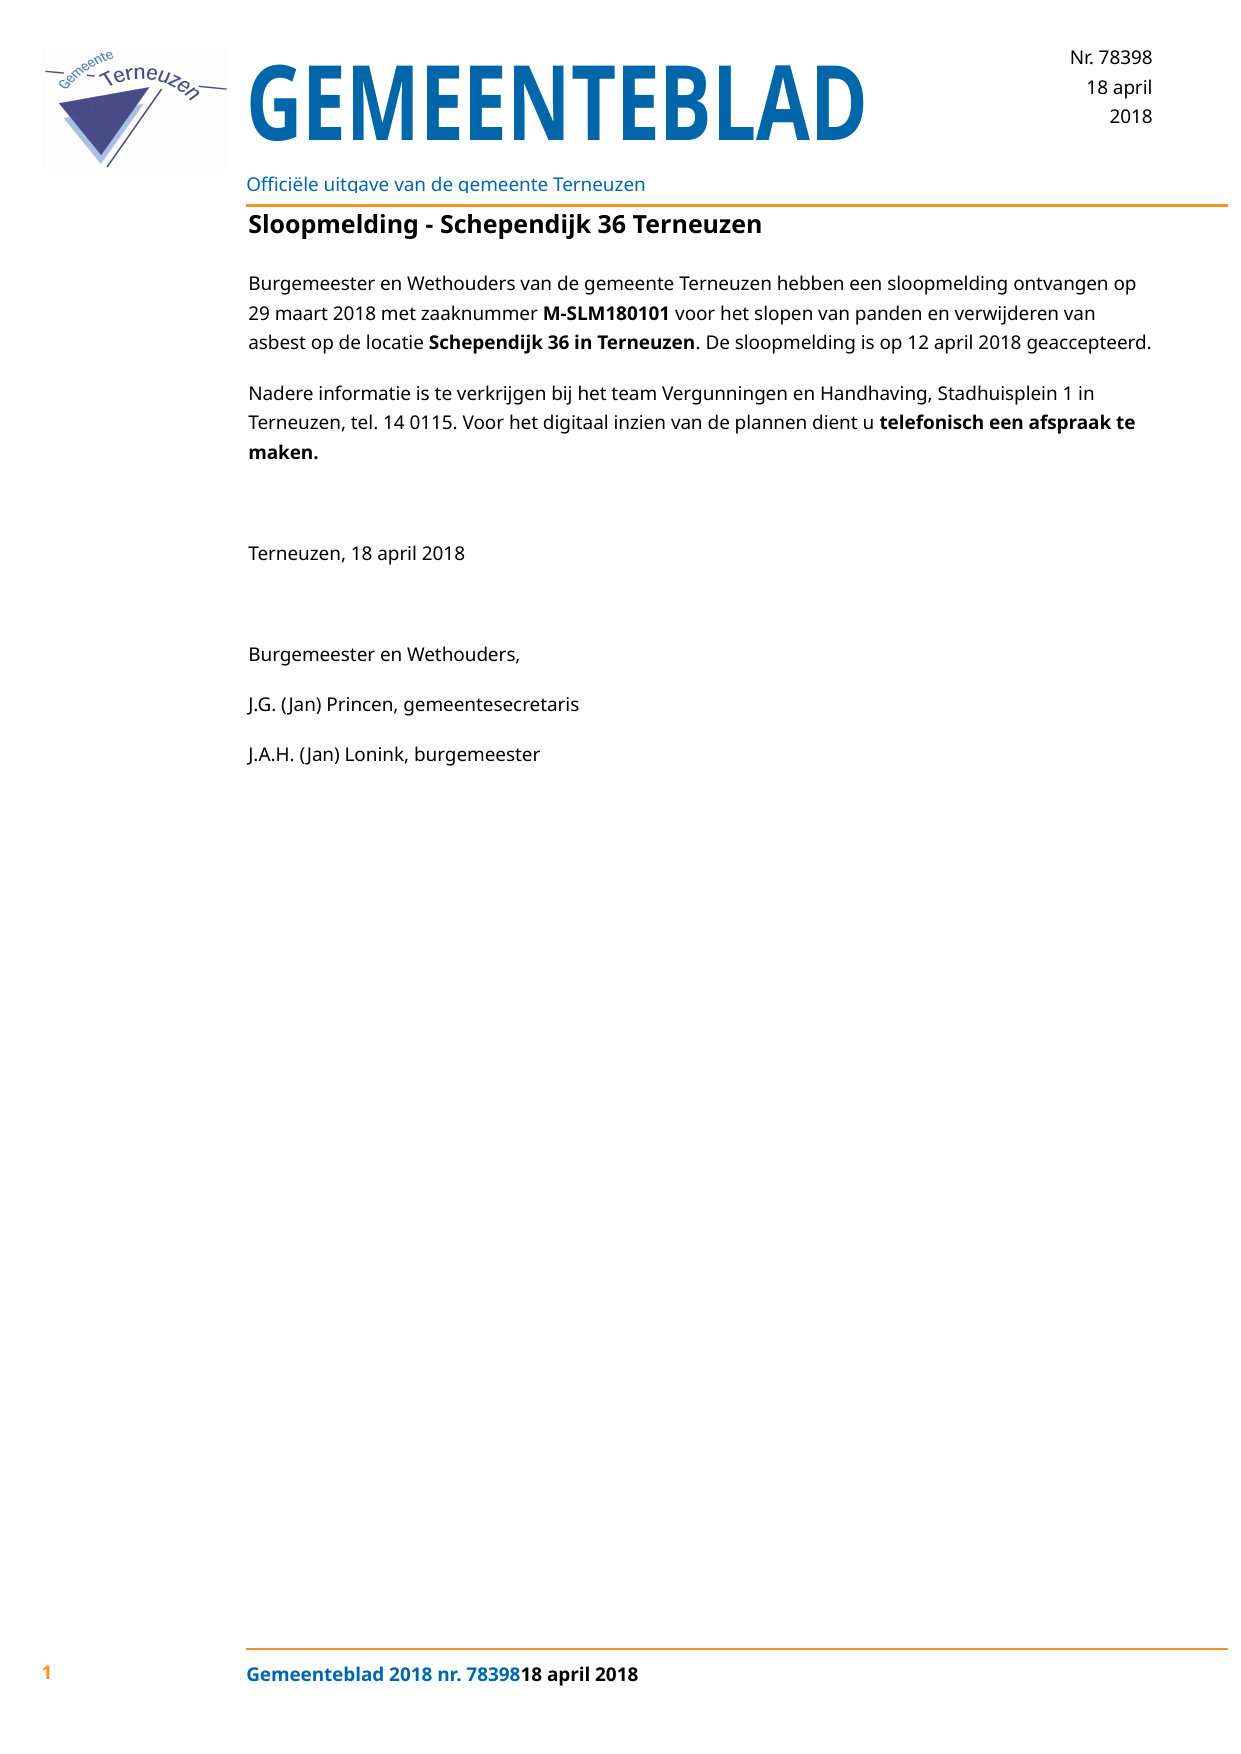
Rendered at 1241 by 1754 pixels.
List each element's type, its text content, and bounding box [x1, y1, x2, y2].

text J.A.H. (Jan) Lonink, burgemeester [248, 742, 1152, 767]
text Nadere informatie is te verkrijgen bij het team Vergunningen en Handhaving, Stadhuisplein 1 in Terneuzen, tel. 14 0115. Voor het digitaal inzien van de plannen dient u telefonisch een afspraak te maken. [248, 380, 1152, 465]
text Burgemeester en Wethouders, [248, 641, 1152, 666]
text Terneuzen, 18 april 2018 [248, 540, 1152, 566]
text J.G. (Jan) Princen, gemeentesecretaris [248, 691, 1152, 717]
picture [41, 47, 231, 172]
text Sloopmelding - Schependijk 36 Terneuzen [248, 207, 1152, 241]
text Burgemeester en Wethouders van de gemeente Terneuzen hebben een sloopmelding ontvangen op 29 maart 2018 met zaaknummer M-SLM180101 voor het slopen van panden en verwijderen van asbest op de locatie Schependijk 36 in Terneuzen. De sloopmelding is op 12 april 2018 geaccepteerd. [248, 270, 1152, 355]
